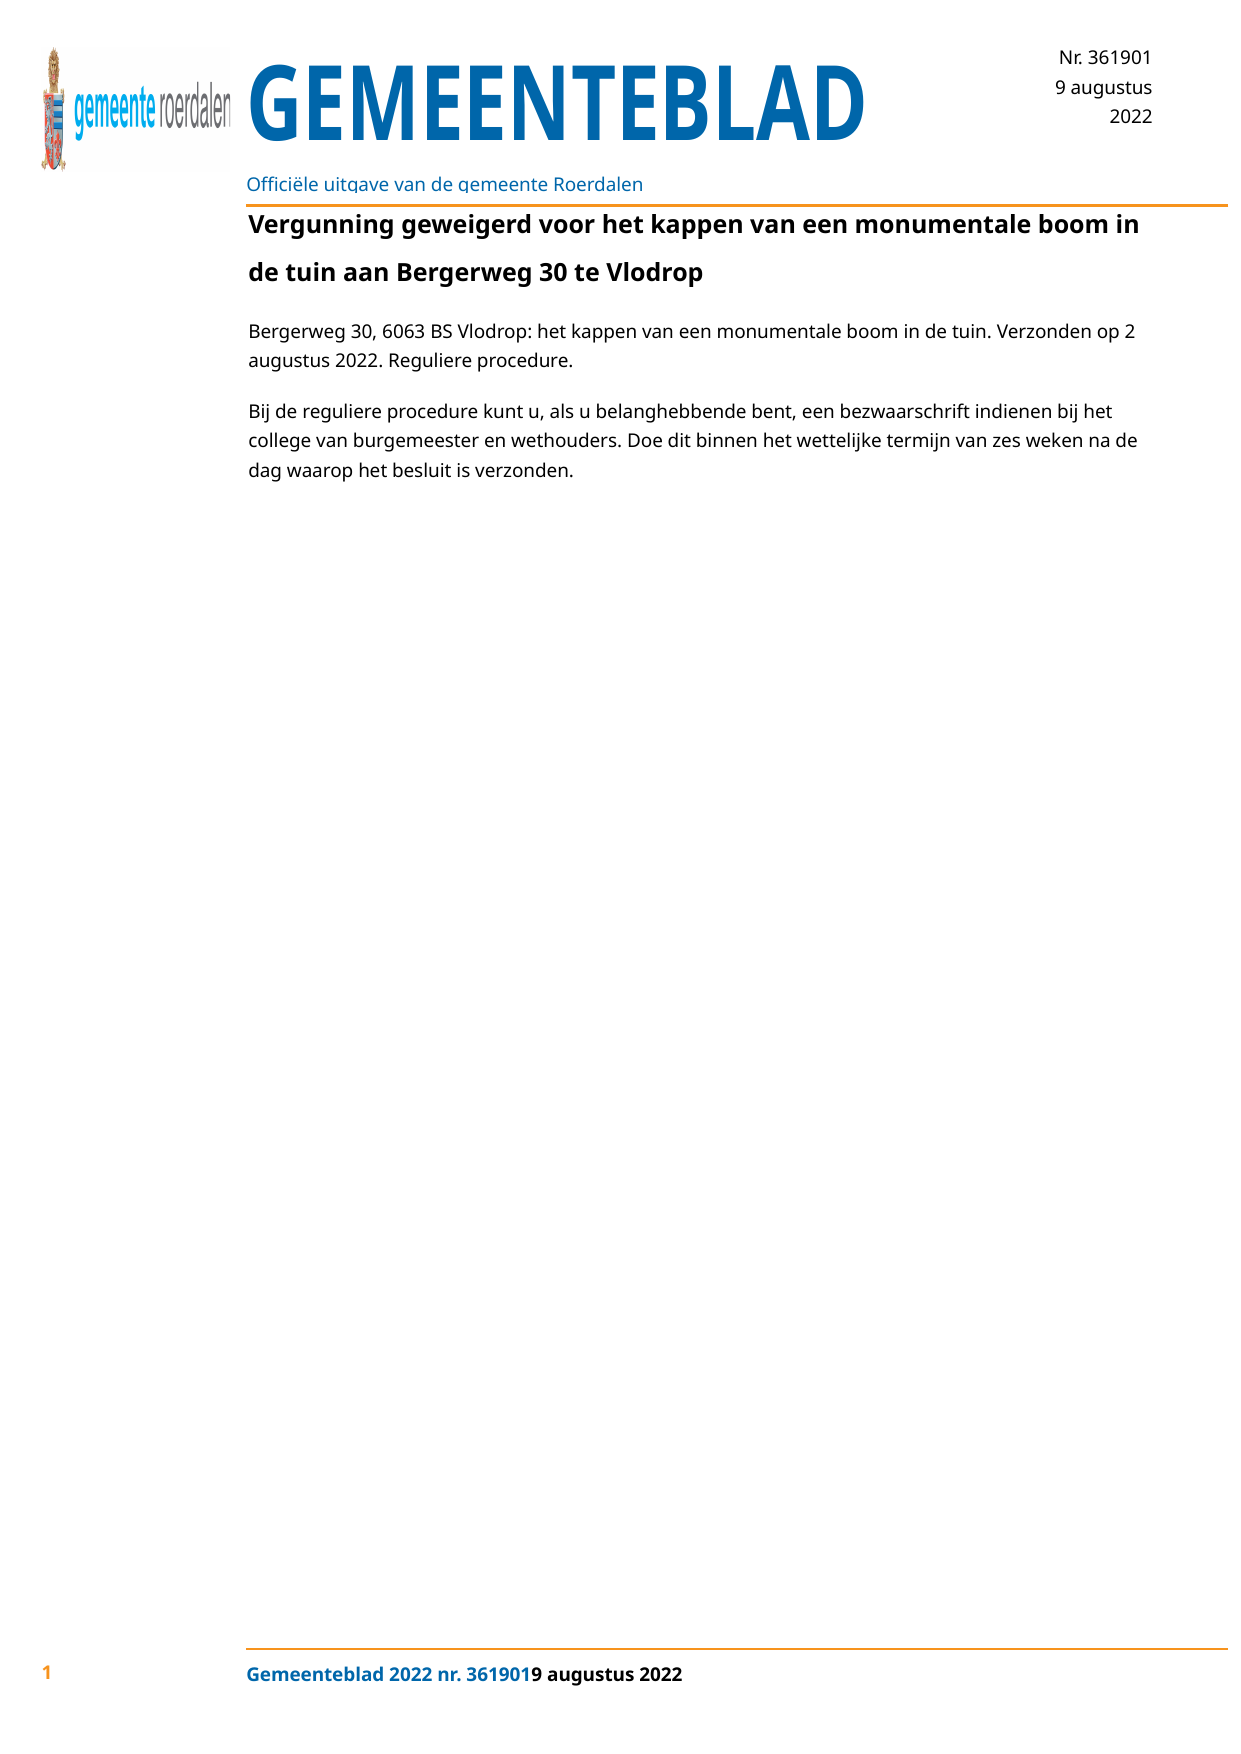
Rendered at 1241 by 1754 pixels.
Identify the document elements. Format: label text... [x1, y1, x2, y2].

text Vergunning geweigerd voor het kappen van een monumentale boom in de tuin aan Bergerweg 30 te Vlodrop [248, 207, 1152, 288]
text Bij de reguliere procedure kunt u, als u belanghebbende bent, een bezwaarschrift indienen bij het college van burgemeester en wethouders. Doe dit binnen het wettelijke termijn van zes weken na de dag waarop het besluit is verzonden. [248, 398, 1152, 483]
text Bergerweg 30, 6063 BS Vlodrop: het kappen van een monumentale boom in de tuin. Verzonden op 2 augustus 2022. Reguliere procedure. [248, 318, 1152, 373]
picture [41, 47, 231, 172]
